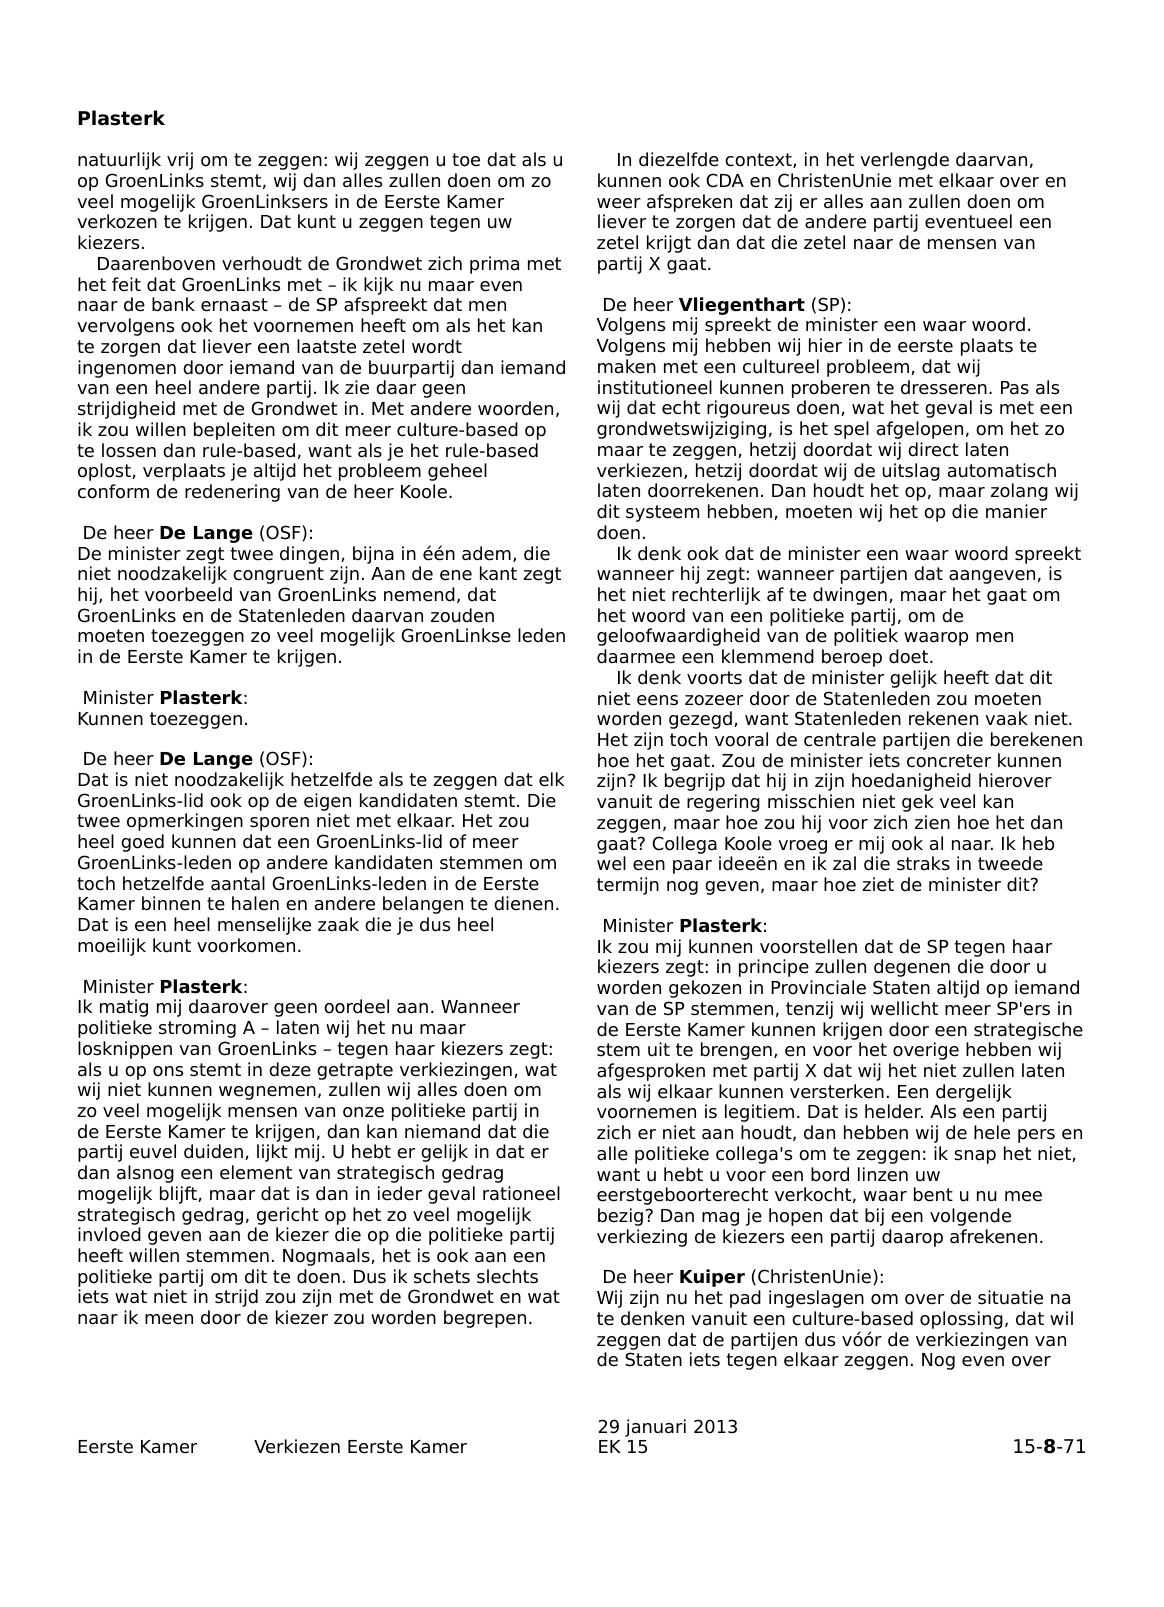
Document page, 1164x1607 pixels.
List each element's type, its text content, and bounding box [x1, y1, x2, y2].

text Wij zijn nu het pad ingeslagen om over de situatie na te denken vanuit een culture-based oplossing, dat wil zeggen dat de partijen dus vóór de verkiezingen van de Staten iets tegen elkaar zeggen. Nog even over [596, 1288, 1087, 1371]
text Volgens mij spreekt de minister een waar woord. Volgens mij hebben wij hier in de eerste plaats te maken met een cultureel probleem, dat wij institutioneel kunnen proberen te dresseren. Pas als wij dat echt rigoureus doen, wat het geval is met een grondwetswijziging, is het spel afgelopen, om het zo maar te zeggen, hetzij doordat wij direct laten verkiezen, hetzij doordat wij de uitslag automatisch laten doorrekenen. Dan houdt het op, maar zolang wij dit systeem hebben, moeten wij het op die manier doen. [596, 315, 1087, 543]
text Minister Plasterk: [77, 688, 567, 708]
text In diezelfde context, in het verlengde daarvan, kunnen ook CDA en ChristenUnie met elkaar over en weer afspreken dat zij er alles aan zullen doen om liever te zorgen dat de andere partij eventueel een zetel krijgt dan dat die zetel naar de mensen van partij X gaat. [596, 150, 1087, 274]
text Ik matig mij daarover geen oordeel aan. Wanneer politieke stroming A – laten wij het nu maar losknippen van GroenLinks – tegen haar kiezers zegt: als u op ons stemt in deze getrapte verkiezingen, wat wij niet kunnen wegnemen, zullen wij alles doen om zo veel mogelijk mensen van onze politieke partij in de Eerste Kamer te krijgen, dan kan niemand dat die partij euvel duiden, lijkt mij. U hebt er gelijk in dat er dan alsnog een element van strategisch gedrag mogelijk blijft, maar dat is dan in ieder geval rationeel strategisch gedrag, gericht op het zo veel mogelijk invloed geven aan de kiezer die op die politieke partij heeft willen stemmen. Nogmaals, het is ook aan een politieke partij om dit te doen. Dus ik schets slechts iets wat niet in strijd zou zijn met de Grondwet en wat naar ik meen door de kiezer zou worden begrepen. [77, 997, 567, 1329]
text Kunnen toezeggen. [77, 708, 567, 729]
text natuurlijk vrij om te zeggen: wij zeggen u toe dat als u op GroenLinks stemt, wij dan alles zullen doen om zo veel mogelijk GroenLinksers in de Eerste Kamer verkozen te krijgen. Dat kunt u zeggen tegen uw kiezers. [77, 150, 567, 254]
text Dat is niet noodzakelijk hetzelfde als te zeggen dat elk GroenLinks-lid ook op de eigen kandidaten stemt. Die twee opmerkingen sporen niet met elkaar. Het zou heel goed kunnen dat een GroenLinks-lid of meer GroenLinks-leden op andere kandidaten stemmen om toch hetzelfde aantal GroenLinks-leden in de Eerste Kamer binnen te halen en andere belangen te dienen. Dat is een heel menselijke zaak die je dus heel moeilijk kunt voorkomen. [77, 770, 567, 956]
text De heer Kuiper (ChristenUnie): [596, 1267, 1087, 1288]
text Ik denk voorts dat de minister gelijk heeft dat dit niet eens zozeer door de Statenleden zou moeten worden gezegd, want Statenleden rekenen vaak niet. Het zijn toch vooral de centrale partijen die berekenen hoe het gaat. Zou de minister iets concreter kunnen zijn? Ik begrijp dat hij in zijn hoedanigheid hierover vanuit de regering misschien niet gek veel kan zeggen, maar hoe zou hij voor zich zien hoe het dan gaat? Collega Koole vroeg er mij ook al naar. Ik heb wel een paar ideeën en ik zal die straks in tweede termijn nog geven, maar hoe ziet de minister dit? [596, 668, 1087, 896]
text De heer De Lange (OSF): [77, 749, 567, 770]
text Minister Plasterk: [596, 916, 1087, 936]
text Ik denk ook dat de minister een waar woord spreekt wanneer hij zegt: wanneer partijen dat aangeven, is het niet rechterlijk af te dwingen, maar het gaat om het woord van een politieke partij, om de geloofwaardigheid van de politiek waarop men daarmee een klemmend beroep doet. [596, 543, 1087, 668]
text Ik zou mij kunnen voorstellen dat de SP tegen haar kiezers zegt: in principe zullen degenen die door u worden gekozen in Provinciale Staten altijd op iemand van de SP stemmen, tenzij wij wellicht meer SP'ers in de Eerste Kamer kunnen krijgen door een strategische stem uit te brengen, en voor het overige hebben wij afgesproken met partij X dat wij het niet zullen laten als wij elkaar kunnen versterken. Een dergelijk voornemen is legitiem. Dat is helder. Als een partij zich er niet aan houdt, dan hebben wij de hele pers en alle politieke collega's om te zeggen: ik snap het niet, want u hebt u voor een bord linzen uw eerstgeboorterecht verkocht, waar bent u nu mee bezig? Dan mag je hopen dat bij een volgende verkiezing de kiezers een partij daarop afrekenen. [596, 936, 1087, 1247]
text De heer Vliegenthart (SP): [596, 294, 1087, 315]
text Minister Plasterk: [77, 976, 567, 997]
text Daarenboven verhoudt de Grondwet zich prima met het feit dat GroenLinks met – ik kijk nu maar even naar de bank ernaast – de SP afspreekt dat men vervolgens ook het voornemen heeft om als het kan te zorgen dat liever een laatste zetel wordt ingenomen door iemand van de buurpartij dan iemand van een heel andere partij. Ik zie daar geen strijdigheid met de Grondwet in. Met andere woorden, ik zou willen bepleiten om dit meer culture-based op te lossen dan rule-based, want als je het rule-based oplost, verplaats je altijd het probleem geheel conform de redenering van de heer Koole. [77, 254, 567, 503]
text De heer De Lange (OSF): [77, 523, 567, 543]
text De minister zegt twee dingen, bijna in één adem, die niet noodzakelijk congruent zijn. Aan de ene kant zegt hij, het voorbeeld van GroenLinks nemend, dat GroenLinks en de Statenleden daarvan zouden moeten toezeggen zo veel mogelijk GroenLinkse leden in de Eerste Kamer te krijgen. [77, 543, 567, 668]
